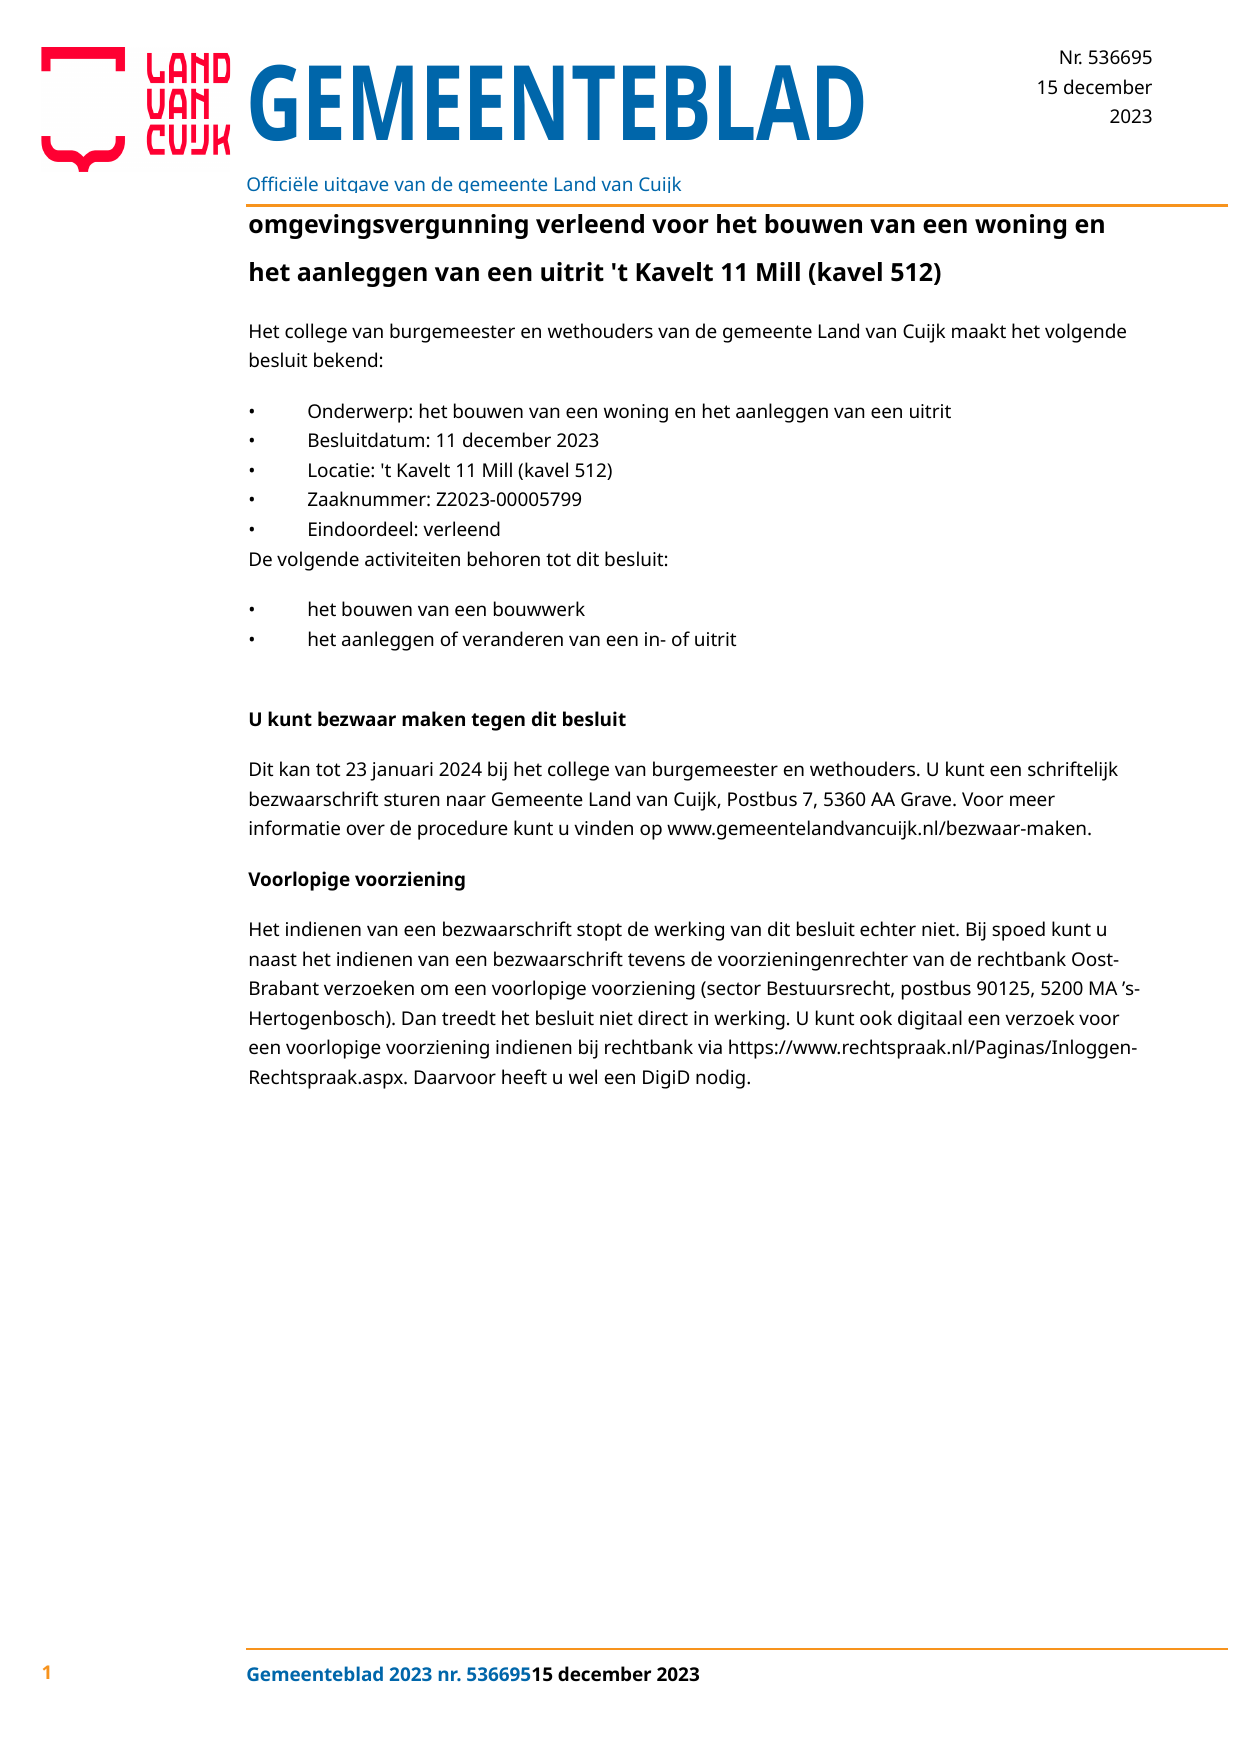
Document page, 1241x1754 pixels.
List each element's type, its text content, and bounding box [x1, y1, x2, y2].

text De volgende activiteiten behoren tot dit besluit: [248, 546, 1152, 572]
text Dit kan tot 23 januari 2024 bij het college van burgemeester en wethouders. U kunt een schriftelijk bezwaarschrift sturen naar Gemeente Land van Cuijk, Postbus 7, 5360 AA Grave. Voor meer informatie over de procedure kunt u vinden op www.gemeentelandvancuijk.nl/bezwaar-maken. [248, 756, 1152, 841]
text Het college van burgemeester en wethouders van de gemeente Land van Cuijk maakt het volgende besluit bekend: [248, 318, 1152, 373]
list Eindoordeel: verleend [248, 516, 1152, 542]
text U kunt bezwaar maken tegen dit besluit [248, 706, 1152, 732]
text omgevingsvergunning verleend voor het bouwen van een woning en het aanleggen van een uitrit 't Kavelt 11 Mill (kavel 512) [248, 207, 1152, 288]
picture [41, 47, 231, 172]
list Zaaknummer: Z2023-00005799 [248, 487, 1152, 512]
list Besluitdatum: 11 december 2023 [248, 427, 1152, 453]
list het bouwen van een bouwwerk [248, 596, 1152, 622]
text Voorlopige voorziening [248, 866, 1152, 892]
list het aanleggen of veranderen van een in- of uitrit [248, 626, 1152, 652]
text Het indienen van een bezwaarschrift stopt de werking van dit besluit echter niet. Bij spoed kunt u naast het indienen van een bezwaarschrift tevens de voorzieningenrechter van de rechtbank Oost-Brabant verzoeken om een voorlopige voorziening (sector Bestuursrecht, postbus 90125, 5200 MA ’s-Hertogenbosch). Dan treedt het besluit niet direct in werking. U kunt ook digitaal een verzoek voor een voorlopige voorziening indienen bij rechtbank via https://www.rechtspraak.nl/Paginas/Inloggen-Rechtspraak.aspx. Daarvoor heeft u wel een DigiD nodig. [248, 916, 1152, 1090]
list Locatie: 't Kavelt 11 Mill (kavel 512) [248, 457, 1152, 483]
list Onderwerp: het bouwen van een woning en het aanleggen van een uitrit [248, 398, 1152, 424]
